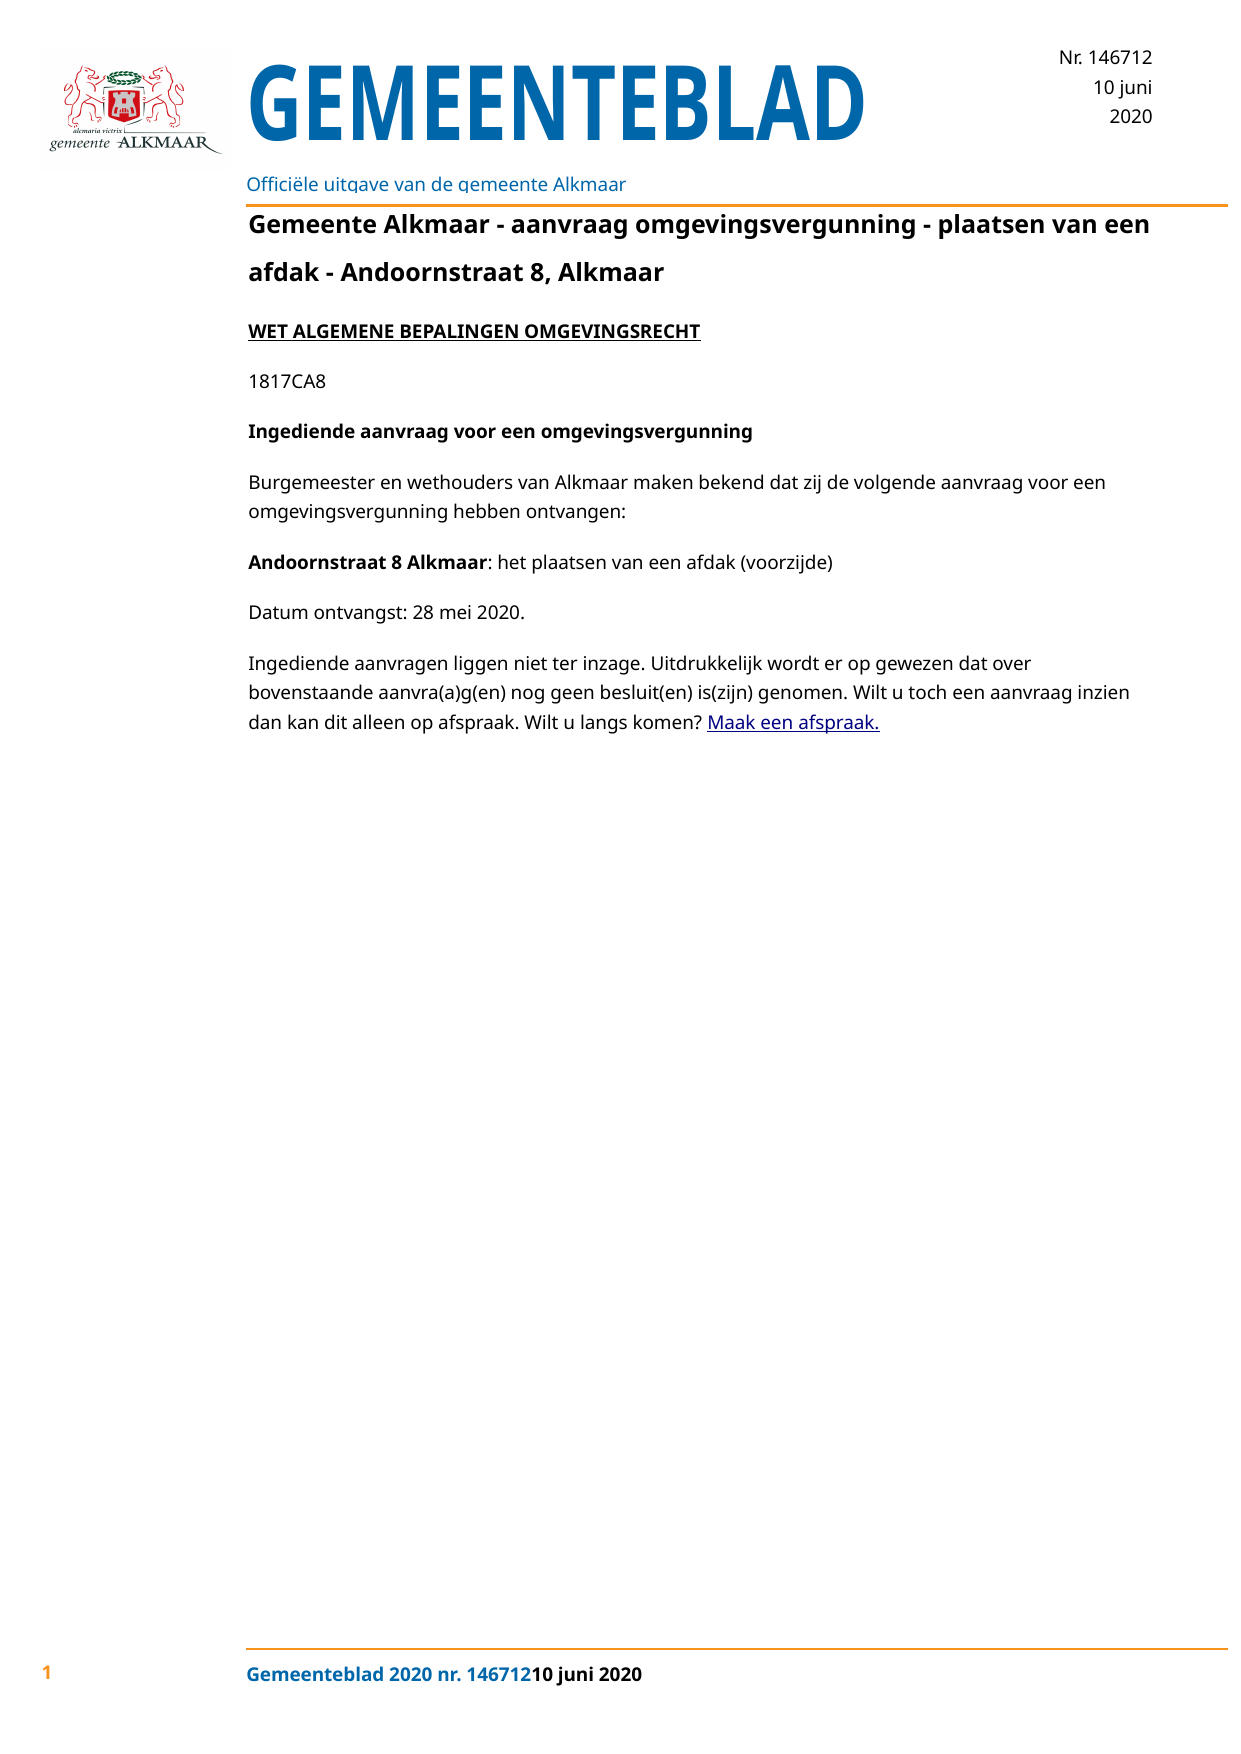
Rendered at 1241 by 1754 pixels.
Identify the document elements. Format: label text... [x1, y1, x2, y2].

text Burgemeester en wethouders van Alkmaar maken bekend dat zij de volgende aanvraag voor een omgevingsvergunning hebben ontvangen: [248, 469, 1152, 524]
text Ingediende aanvraag voor een omgevingsvergunning [248, 419, 1152, 444]
picture [41, 47, 231, 172]
text Andoornstraat 8 Alkmaar: het plaatsen van een afdak (voorzijde) [248, 549, 1152, 575]
text WET ALGEMENE BEPALINGEN OMGEVINGSRECHT [248, 318, 1152, 344]
text 1817CA8 [248, 368, 1152, 394]
text Gemeente Alkmaar - aanvraag omgevingsvergunning - plaatsen van een afdak - Andoornstraat 8, Alkmaar [248, 207, 1152, 288]
text Ingediende aanvragen liggen niet ter inzage. Uitdrukkelijk wordt er op gewezen dat over bovenstaande aanvra(a)g(en) nog geen besluit(en) is(zijn) genomen. Wilt u toch een aanvraag inzien dan kan dit alleen op afspraak. Wilt u langs komen? Maak een afspraak. [248, 650, 1152, 735]
text Datum ontvangst: 28 mei 2020. [248, 599, 1152, 625]
